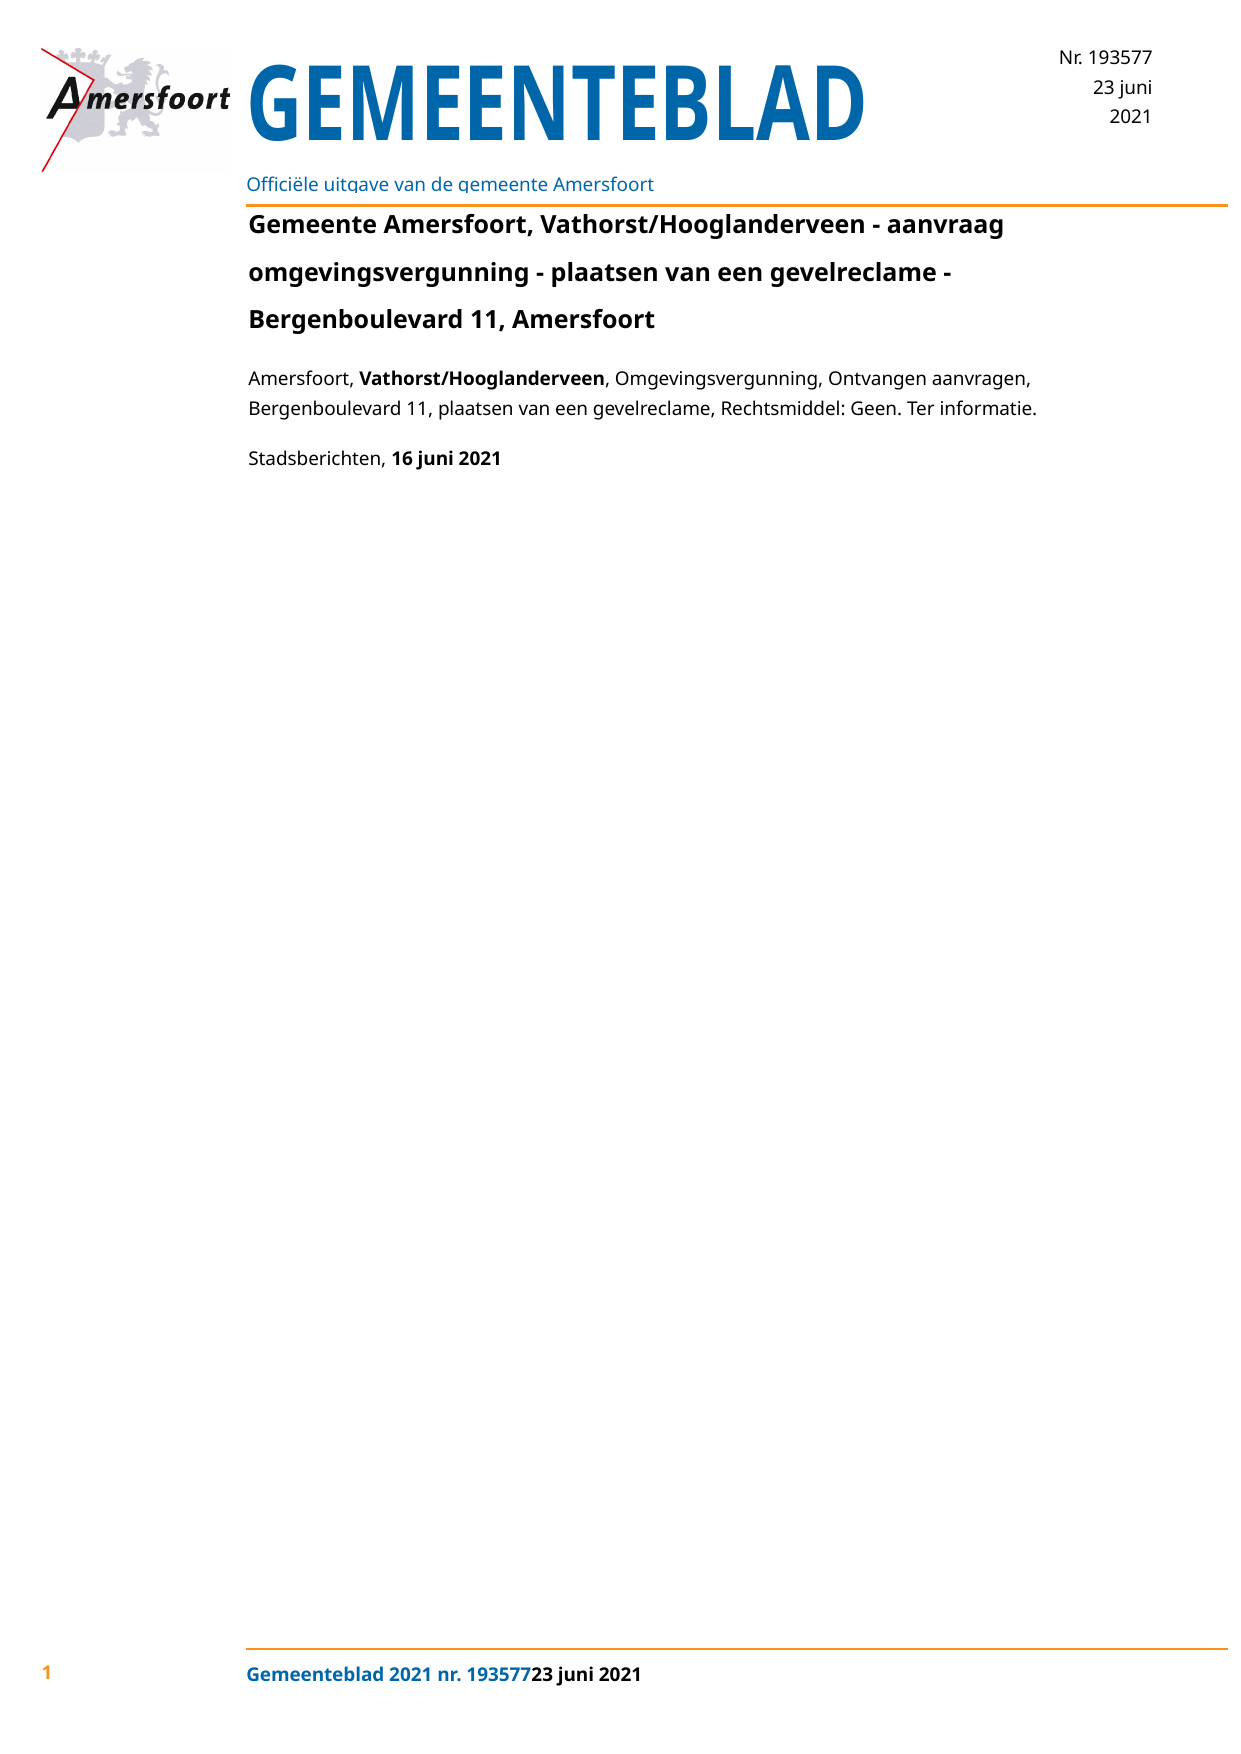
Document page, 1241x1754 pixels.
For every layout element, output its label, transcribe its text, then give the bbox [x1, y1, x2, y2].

text Gemeente Amersfoort, Vathorst/Hooglanderveen - aanvraag omgevingsvergunning - plaatsen van een gevelreclame - Bergenboulevard 11, Amersfoort [248, 207, 1152, 336]
picture [41, 47, 231, 172]
text Amersfoort, Vathorst/Hooglanderveen, Omgevingsvergunning, Ontvangen aanvragen, Bergenboulevard 11, plaatsen van een gevelreclame, Rechtsmiddel: Geen. Ter informatie. [248, 366, 1152, 421]
text Stadsberichten, 16 juni 2021 [248, 446, 1152, 471]
